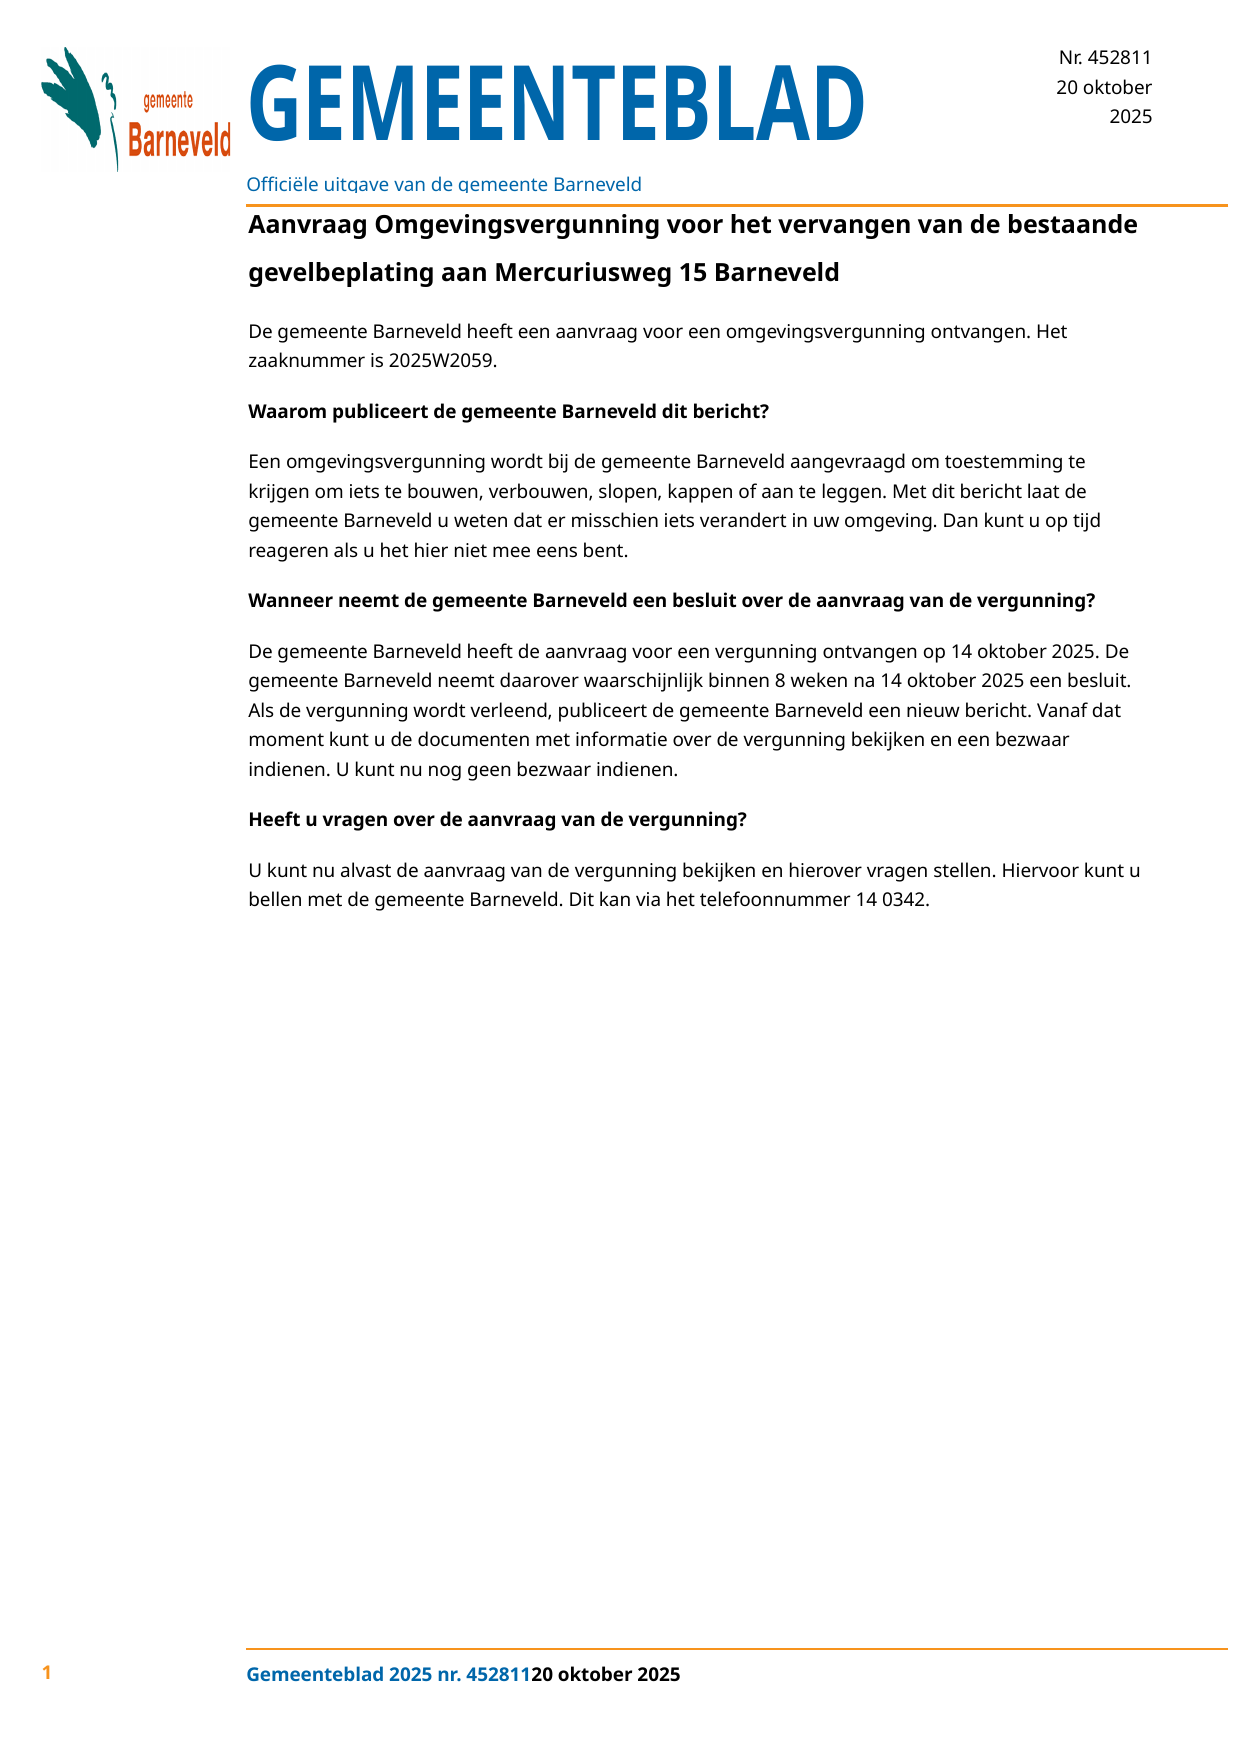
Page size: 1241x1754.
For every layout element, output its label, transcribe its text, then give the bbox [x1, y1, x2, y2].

text Heeft u vragen over de aanvraag van de vergunning? [248, 807, 1152, 832]
text De gemeente Barneveld heeft de aanvraag voor een vergunning ontvangen op 14 oktober 2025. De gemeente Barneveld neemt daarover waarschijnlijk binnen 8 weken na 14 oktober 2025 een besluit. Als de vergunning wordt verleend, publiceert de gemeente Barneveld een nieuw bericht. Vanaf dat moment kunt u de documenten met informatie over de vergunning bekijken en een bezwaar indienen. U kunt nu nog geen bezwaar indienen. [248, 638, 1152, 782]
text Een omgevingsvergunning wordt bij de gemeente Barneveld aangevraagd om toestemming te krijgen om iets te bouwen, verbouwen, slopen, kappen of aan te leggen. Met dit bericht laat de gemeente Barneveld u weten dat er misschien iets verandert in uw omgeving. Dan kunt u op tijd reageren als u het hier niet mee eens bent. [248, 448, 1152, 563]
text Aanvraag Omgevingsvergunning voor het vervangen van de bestaande gevelbeplating aan Mercuriusweg 15 Barneveld [248, 207, 1152, 288]
picture [41, 47, 231, 172]
text De gemeente Barneveld heeft een aanvraag voor een omgevingsvergunning ontvangen. Het zaaknummer is 2025W2059. [248, 318, 1152, 373]
text Waarom publiceert de gemeente Barneveld dit bericht? [248, 398, 1152, 424]
text Wanneer neemt de gemeente Barneveld een besluit over de aanvraag van de vergunning? [248, 587, 1152, 613]
text U kunt nu alvast de aanvraag van de vergunning bekijken en hierover vragen stellen. Hiervoor kunt u bellen met de gemeente Barneveld. Dit kan via het telefoonnummer 14 0342. [248, 857, 1152, 912]
